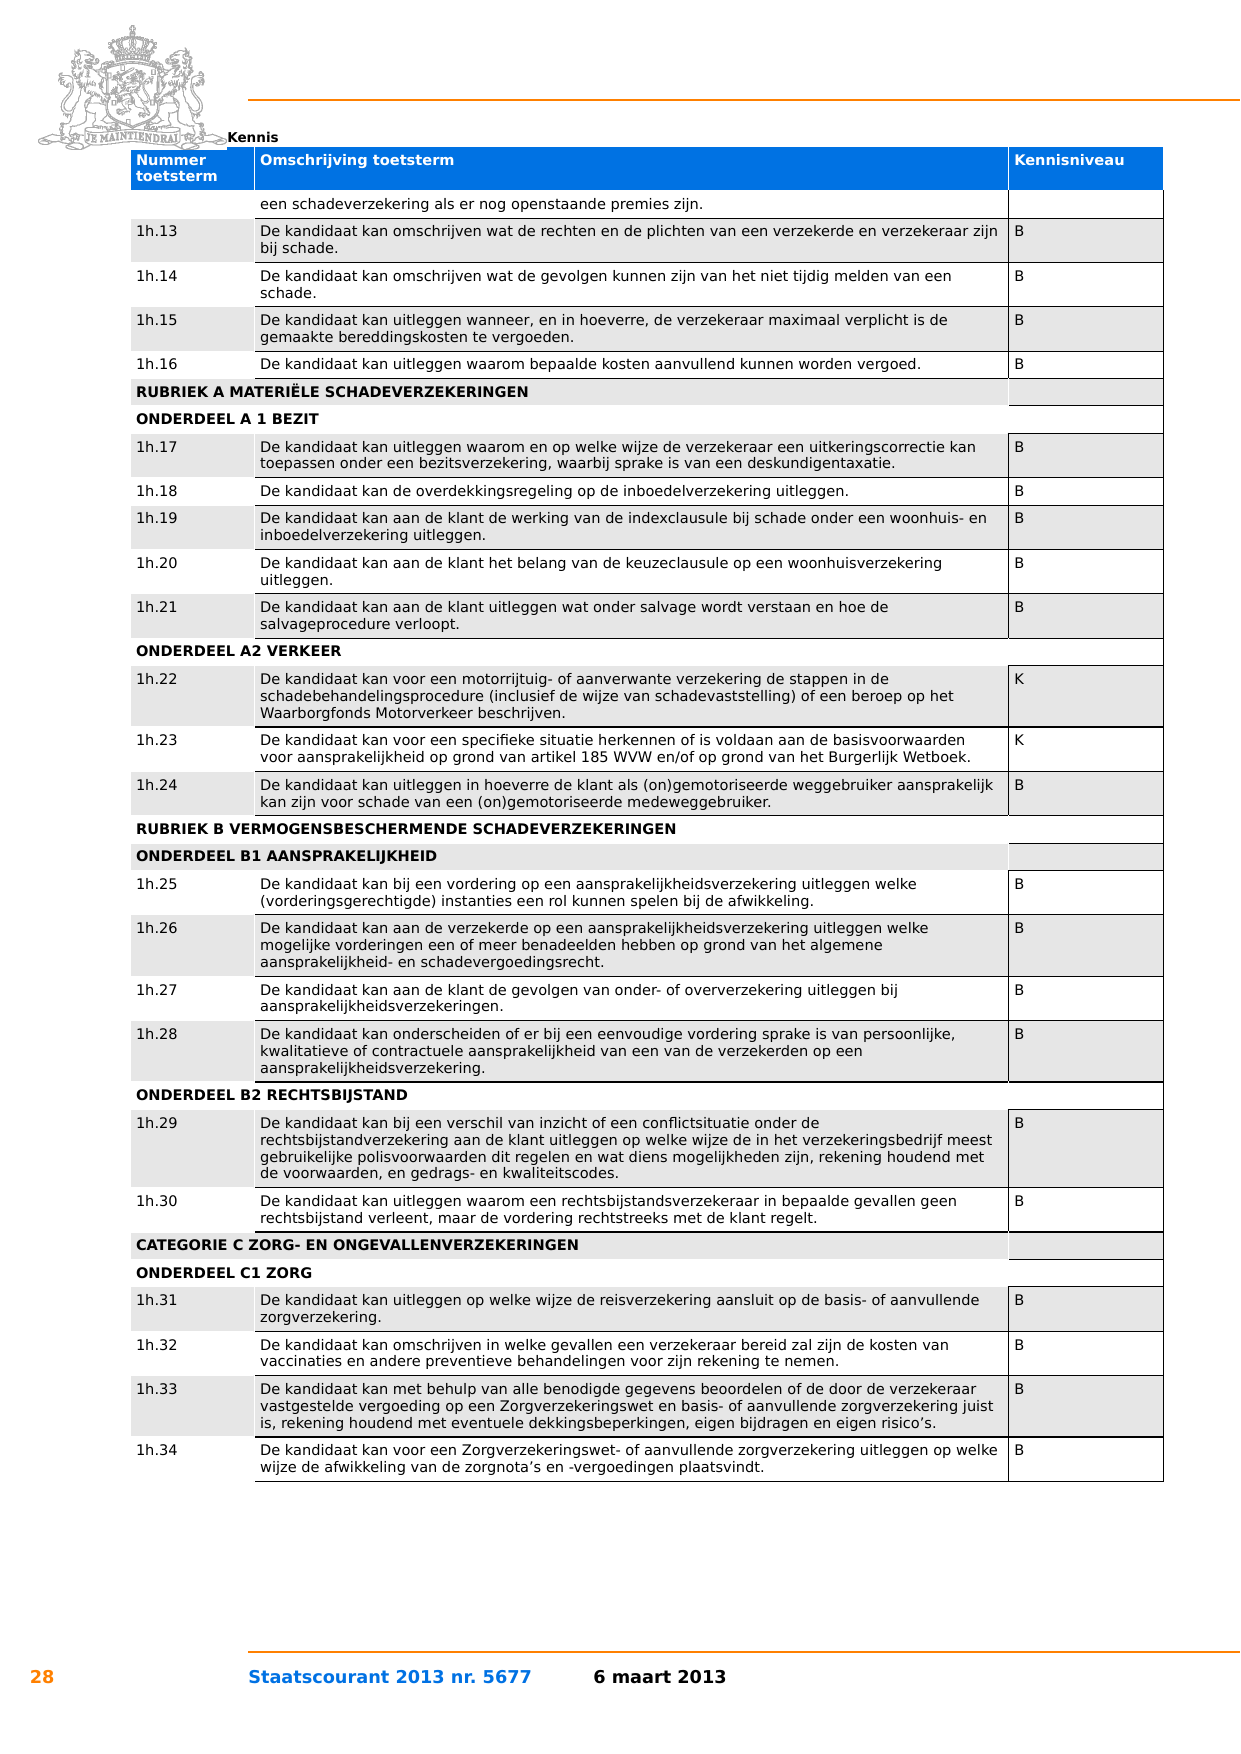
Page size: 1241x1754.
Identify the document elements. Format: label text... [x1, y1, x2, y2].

table_cell 1h.13 [131, 219, 254, 262]
table_cell B [1009, 1376, 1163, 1436]
table_cell 1h.32 [131, 1332, 254, 1375]
table_cell [1009, 1083, 1163, 1109]
table_cell K [1009, 728, 1163, 771]
table_cell CATEGORIE C ZORG- EN ONGEVALLENVERZEKERINGEN [131, 1233, 1008, 1259]
table_cell B [1009, 1110, 1163, 1187]
table_cell 1h.21 [131, 594, 254, 638]
table_cell 1h.24 [131, 772, 254, 815]
table_cell ONDERDEEL B1 AANSPRAKELIJKHEID [131, 844, 1008, 870]
table_cell B [1009, 1188, 1163, 1231]
table_cell [1009, 844, 1163, 870]
table_cell 1h.22 [131, 666, 254, 726]
table_cell B [1009, 219, 1163, 262]
table_cell 1h.19 [131, 506, 254, 549]
table_cell B [1009, 1332, 1163, 1375]
table_cell [1009, 191, 1163, 217]
table_cell 1h.29 [131, 1110, 254, 1187]
table_cell B [1009, 550, 1163, 593]
table_cell 1h.31 [131, 1287, 254, 1331]
table_cell B [1009, 1021, 1163, 1081]
table_cell B [1009, 1287, 1163, 1331]
table_cell 1h.30 [131, 1188, 254, 1231]
table_cell De kandidaat kan bij een vordering op een aansprakelijkheidsverzekering uitleggen welke (vorderingsgerechtigde) instanties een rol kunnen spelen bij de afwikkeling. [255, 871, 1008, 914]
table_cell 1h.18 [131, 478, 254, 504]
table_cell K [1009, 666, 1163, 726]
table_cell 1h.23 [131, 728, 254, 771]
table_cell B [1009, 977, 1163, 1020]
table_cell De kandidaat kan uitleggen op welke wijze de reisverzekering aansluit op de basis- of aanvullende zorgverzekering. [255, 1287, 1008, 1331]
table_cell De kandidaat kan aan de klant uitleggen wat onder salvage wordt verstaan en hoe de salvageprocedure verloopt. [255, 594, 1008, 638]
table_cell 1h.25 [131, 871, 254, 914]
table_cell De kandidaat kan voor een motorrijtuig- of aanverwante verzekering de stappen in de schadebehandelingsprocedure (inclusief de wijze van schadevaststelling) of een beroep op het Waarborgfonds Motorverkeer beschrijven. [255, 666, 1008, 726]
table_cell [1009, 379, 1163, 405]
table_cell 1h.16 [131, 352, 254, 378]
table_cell [1009, 816, 1163, 842]
picture [38, 25, 227, 150]
table_cell [1009, 1260, 1163, 1286]
table_cell 1h.26 [131, 915, 254, 976]
table_cell 1h.20 [131, 550, 254, 593]
table_cell ONDERDEEL B2 RECHTSBIJSTAND [131, 1083, 1008, 1109]
table_cell De kandidaat kan omschrijven wat de rechten en de plichten van een verzekerde en verzekeraar zijn bij schade. [255, 219, 1008, 262]
table_cell Nummer toetsterm [131, 147, 254, 190]
table_cell B [1009, 478, 1163, 504]
table_cell [131, 191, 254, 217]
table_cell een schadeverzekering als er nog openstaande premies zijn. [255, 191, 1008, 217]
table_cell ONDERDEEL C1 ZORG [131, 1260, 1008, 1286]
table_cell B [1009, 506, 1163, 549]
table_cell De kandidaat kan uitleggen in hoeverre de klant als (on)gemotoriseerde weggebruiker aansprakelijk kan zijn voor schade van een (on)gemotoriseerde medeweggebruiker. [255, 772, 1008, 815]
table_cell 1h.17 [131, 434, 254, 477]
table_cell De kandidaat kan de overdekkingsregeling op de inboedelverzekering uitleggen. [255, 478, 1008, 504]
table_cell De kandidaat kan uitleggen waarom bepaalde kosten aanvullend kunnen worden vergoed. [255, 352, 1008, 378]
table_cell De kandidaat kan omschrijven wat de gevolgen kunnen zijn van het niet tijdig melden van een schade. [255, 263, 1008, 306]
table_cell De kandidaat kan met behulp van alle benodigde gegevens beoordelen of de door de verzekeraar vastgestelde vergoeding op een Zorgverzekeringswet en basis- of aanvullende zorgverzekering juist is, rekening houdend met eventuele dekkingsbeperkingen, eigen bijdragen en eigen risico’s. [255, 1376, 1008, 1436]
table_cell B [1009, 352, 1163, 378]
table_cell 1h.33 [131, 1376, 254, 1436]
table_cell De kandidaat kan uitleggen wanneer, en in hoeverre, de verzekeraar maximaal verplicht is de gemaakte bereddingskosten te vergoeden. [255, 307, 1008, 351]
table_cell Omschrijving toetsterm [255, 147, 1008, 190]
table_header Kennis [227, 130, 1163, 146]
table_cell B [1009, 594, 1163, 638]
table_cell 1h.28 [131, 1021, 254, 1081]
table_cell De kandidaat kan aan de klant het belang van de keuzeclausule op een woonhuisverzekering uitleggen. [255, 550, 1008, 593]
table_cell De kandidaat kan aan de klant de werking van de indexclausule bij schade onder een woonhuis- en inboedelverzekering uitleggen. [255, 506, 1008, 549]
table_cell [1009, 1233, 1163, 1259]
table_cell ONDERDEEL A 1 BEZIT [131, 406, 1008, 433]
table_cell [1009, 406, 1163, 433]
table_cell De kandidaat kan omschrijven in welke gevallen een verzekeraar bereid zal zijn de kosten van vaccinaties en andere preventieve behandelingen voor zijn rekening te nemen. [255, 1332, 1008, 1375]
table_cell 1h.14 [131, 263, 254, 306]
table_cell De kandidaat kan bij een verschil van inzicht of een conflictsituatie onder de rechtsbijstandverzekering aan de klant uitleggen op welke wijze de in het verzekeringsbedrijf meest gebruikelijke polisvoorwaarden dit regelen en wat diens mogelijkheden zijn, rekening houdend met de voorwaarden, en gedrags- en kwaliteitscodes. [255, 1110, 1008, 1187]
table_cell B [1009, 307, 1163, 351]
table_cell 1h.27 [131, 977, 254, 1020]
table_cell De kandidaat kan aan de verzekerde op een aansprakelijkheidsverzekering uitleggen welke mogelijke vorderingen een of meer benadeelden hebben op grond van het algemene aansprakelijkheid- en schadevergoedingsrecht. [255, 915, 1008, 976]
table_cell RUBRIEK A MATERIËLE SCHADEVERZEKERINGEN [131, 379, 1008, 405]
table_cell ONDERDEEL A2 VERKEER [131, 639, 1008, 665]
table_cell De kandidaat kan uitleggen waarom en op welke wijze de verzekeraar een uitkeringscorrectie kan toepassen onder een bezitsverzekering, waarbij sprake is van een deskundigentaxatie. [255, 434, 1008, 477]
table_cell B [1009, 871, 1163, 914]
table_cell 1h.15 [131, 307, 254, 351]
table_cell De kandidaat kan onderscheiden of er bij een eenvoudige vordering sprake is van persoonlijke, kwalitatieve of contractuele aansprakelijkheid van een van de verzekerden op een aansprakelijkheidsverzekering. [255, 1021, 1008, 1081]
table_cell B [1009, 915, 1163, 976]
table_cell 1h.34 [131, 1438, 254, 1481]
table_cell B [1009, 772, 1163, 815]
table_cell De kandidaat kan voor een Zorgverzekeringswet- of aanvullende zorgverzekering uitleggen op welke wijze de afwikkeling van de zorgnota’s en -vergoedingen plaatsvindt. [255, 1438, 1008, 1481]
table_cell De kandidaat kan voor een specifieke situatie herkennen of is voldaan aan de basisvoorwaarden voor aansprakelijkheid op grond van artikel 185 WVW en/of op grond van het Burgerlijk Wetboek. [255, 728, 1008, 771]
table_cell B [1009, 1438, 1163, 1481]
table_cell Kennisniveau [1009, 147, 1163, 190]
table_cell De kandidaat kan uitleggen waarom een rechtsbijstandsverzekeraar in bepaalde gevallen geen rechtsbijstand verleent, maar de vordering rechtstreeks met de klant regelt. [255, 1188, 1008, 1231]
table_cell De kandidaat kan aan de klant de gevolgen van onder- of oververzekering uitleggen bij aansprakelijkheidsverzekeringen. [255, 977, 1008, 1020]
table_cell B [1009, 263, 1163, 306]
table_cell [1009, 639, 1163, 665]
table_cell B [1009, 434, 1163, 477]
table_cell RUBRIEK B VERMOGENSBESCHERMENDE SCHADEVERZEKERINGEN [131, 816, 1008, 842]
